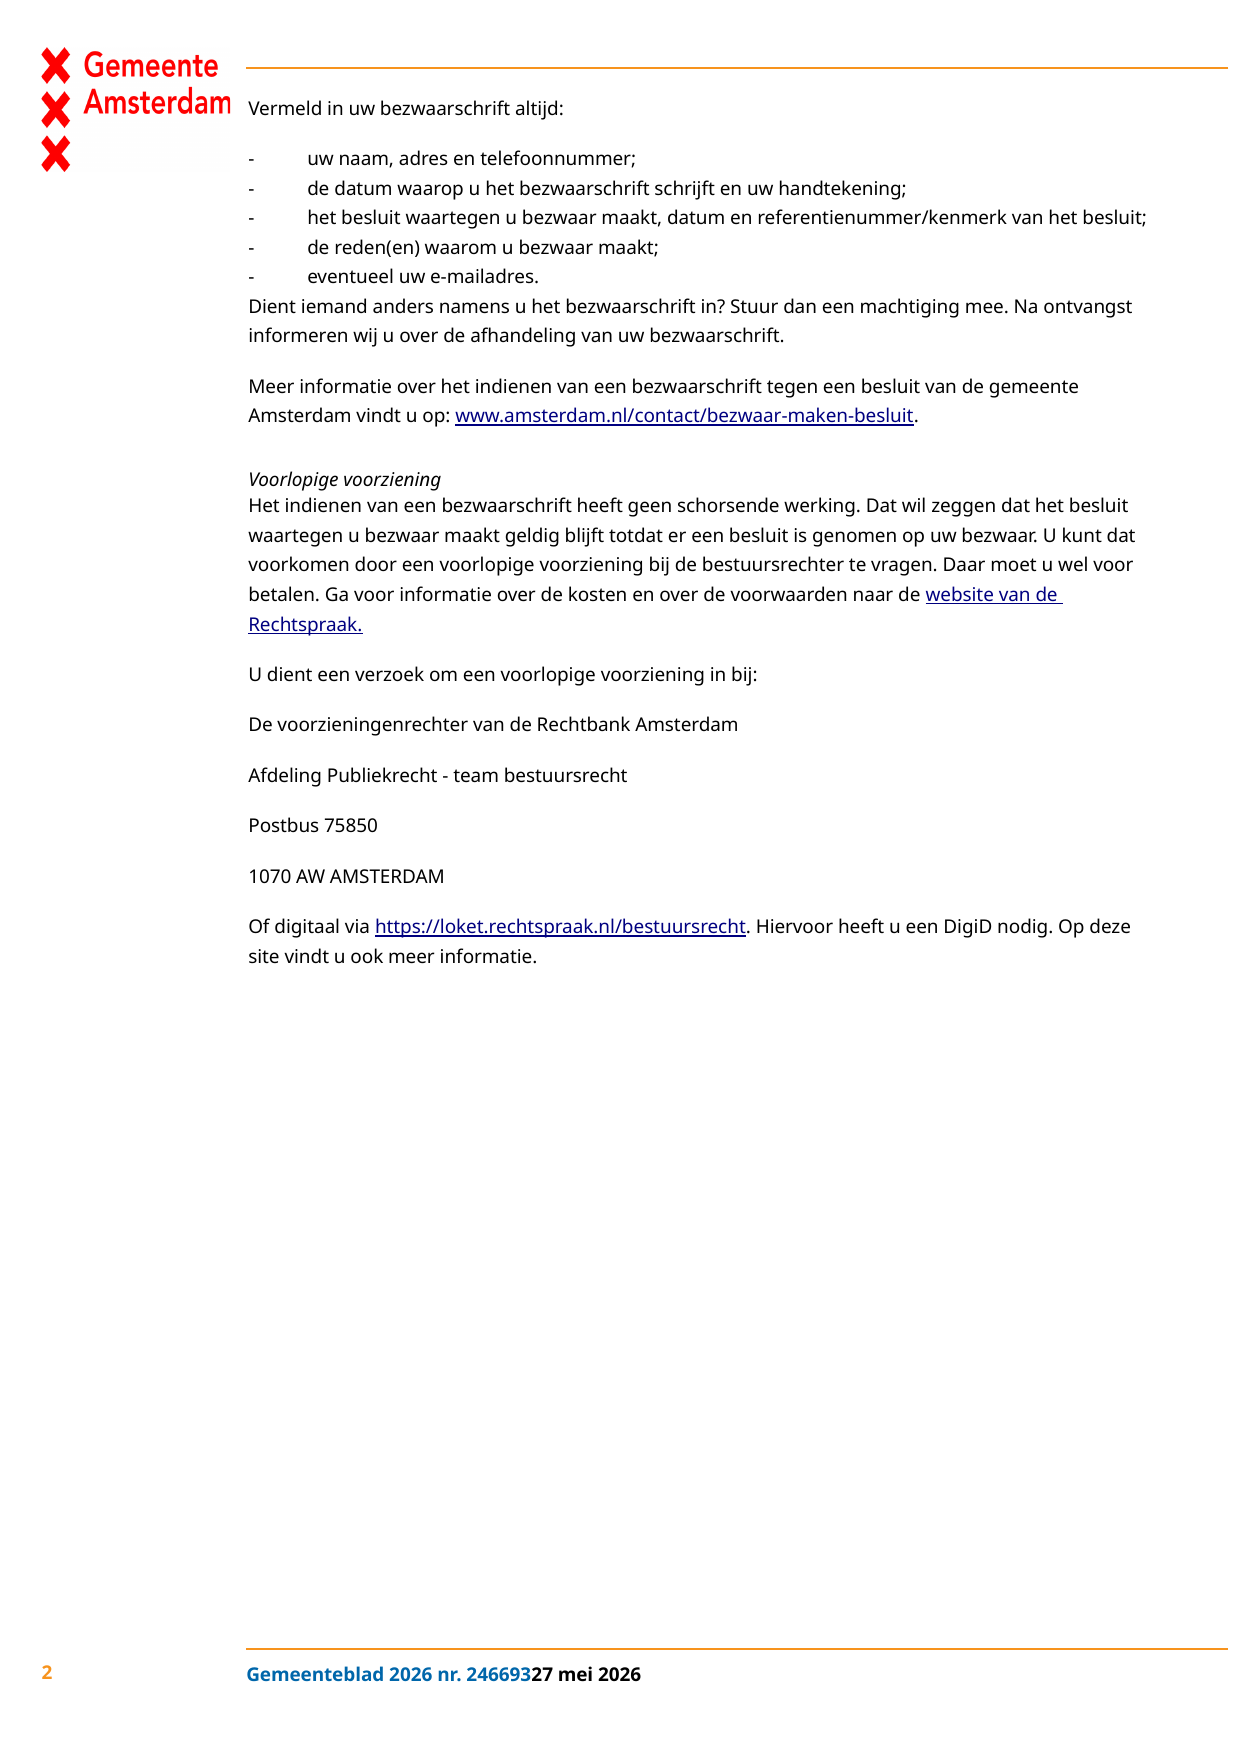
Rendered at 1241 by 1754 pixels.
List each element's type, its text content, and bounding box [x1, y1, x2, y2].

list de datum waarop u het bezwaarschrift schrijft en uw handtekening; [248, 175, 1152, 201]
text 1070 AW AMSTERDAM [248, 863, 1152, 888]
list de reden(en) waarom u bezwaar maakt; [248, 234, 1152, 260]
list het besluit waartegen u bezwaar maakt, datum en referentienummer/kenmerk van het besluit; [248, 204, 1152, 230]
picture [41, 47, 231, 172]
list eventueel uw e-mailadres. [248, 263, 1152, 289]
text Postbus 75850 [248, 812, 1152, 838]
text Het indienen van een bezwaarschrift heeft geen schorsende werking. Dat wil zeggen dat het besluit waartegen u bezwaar maakt geldig blijft totdat er een besluit is genomen op uw bezwaar. U kunt dat voorkomen door een voorlopige voorziening bij de bestuursrechter te vragen. Daar moet u wel voor betalen. Ga voor informatie over de kosten en over de voorwaarden naar de website van de Rechtspraak. [248, 492, 1152, 636]
text Afdeling Publiekrecht - team bestuursrecht [248, 762, 1152, 788]
list uw naam, adres en telefoonnummer; [248, 145, 1152, 171]
text Vermeld in uw bezwaarschrift altijd: [248, 95, 1152, 121]
text Voorlopige voorziening [248, 467, 1152, 492]
text Dient iemand anders namens u het bezwaarschrift in? Stuur dan een machtiging mee. Na ontvangst informeren wij u over de afhandeling van uw bezwaarschrift. [248, 293, 1152, 348]
text U dient een verzoek om een voorlopige voorziening in bij: [248, 661, 1152, 687]
text De voorzieningenrechter van de Rechtbank Amsterdam [248, 712, 1152, 737]
text Of digitaal via https://loket.rechtspraak.nl/bestuursrecht. Hiervoor heeft u een DigiD nodig. Op deze site vindt u ook meer informatie. [248, 913, 1152, 968]
text Meer informatie over het indienen van een bezwaarschrift tegen een besluit van de gemeente Amsterdam vindt u op: www.amsterdam.nl/contact/bezwaar-maken-besluit. [248, 373, 1152, 428]
